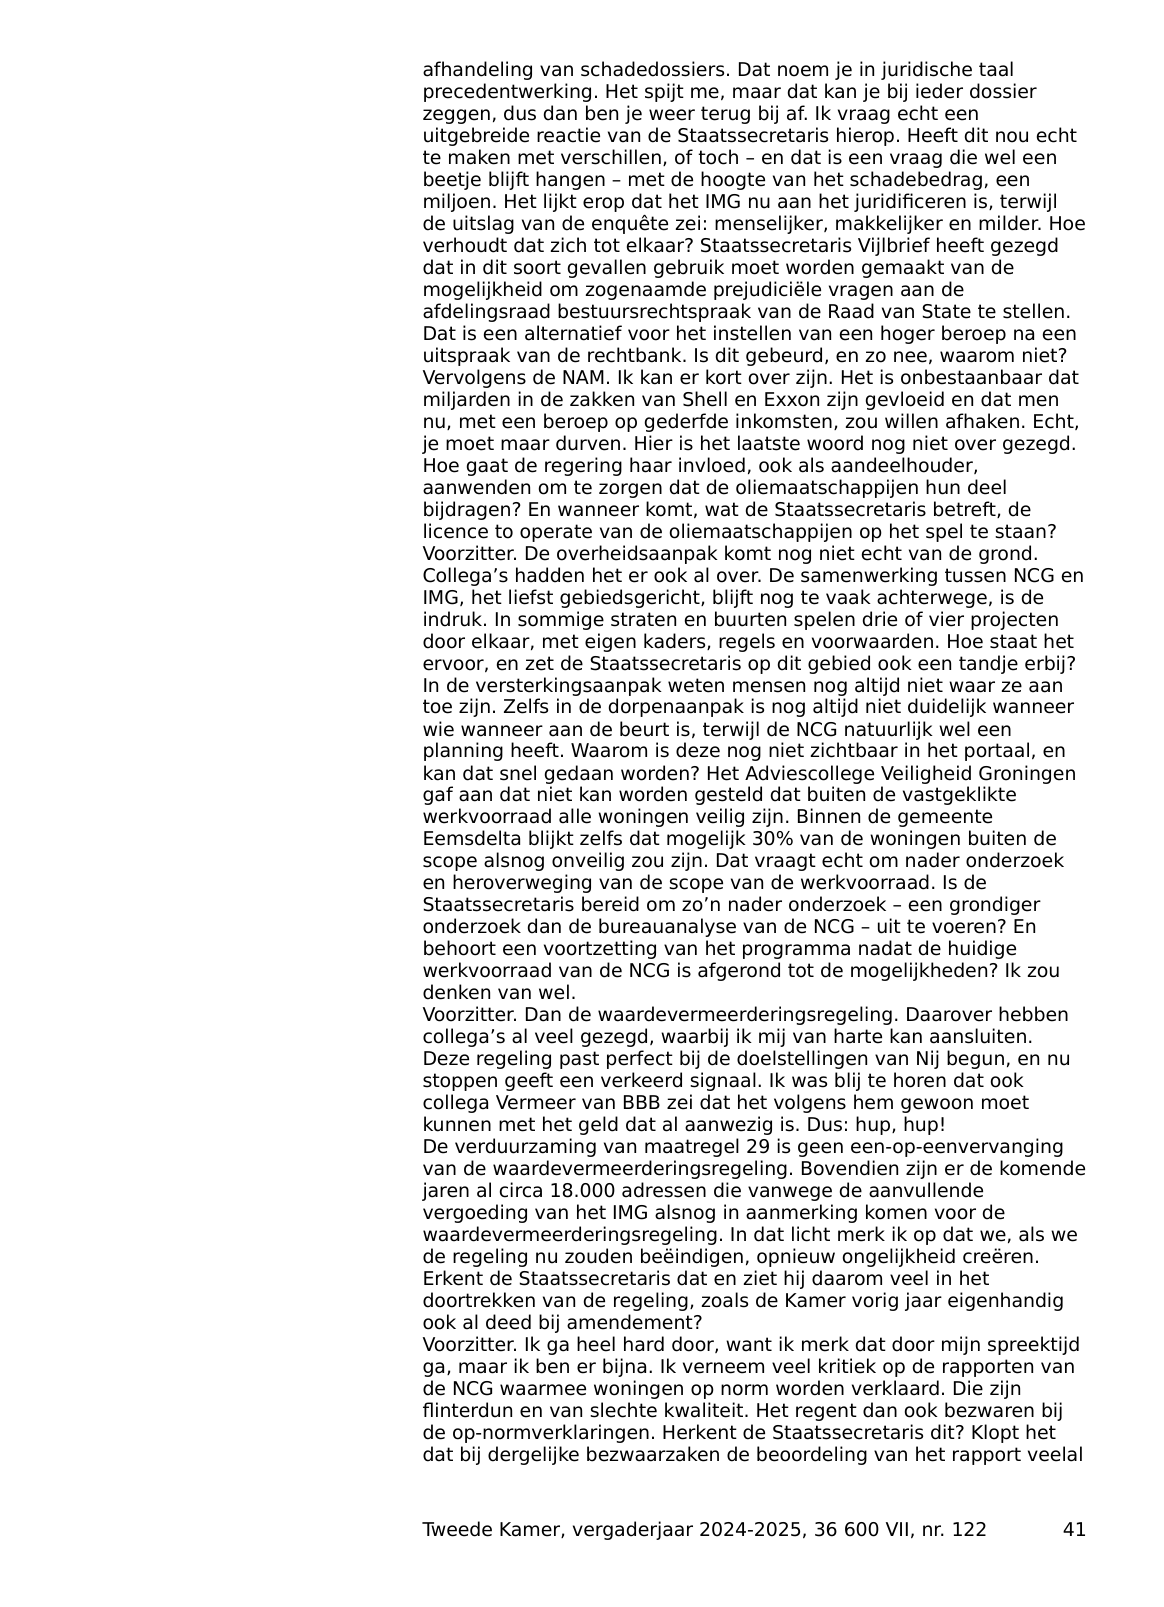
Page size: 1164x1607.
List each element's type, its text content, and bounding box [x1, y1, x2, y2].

text In de versterkingsaanpak weten mensen nog altijd niet waar ze aan toe zijn. Zelfs in de dorpenaanpak is nog altijd niet duidelijk wanneer wie wanneer aan de beurt is, terwijl de NCG natuurlijk wel een planning heeft. Waarom is deze nog niet zichtbaar in het portaal, en kan dat snel gedaan worden? Het Adviescollege Veiligheid Groningen gaf aan dat niet kan worden gesteld dat buiten de vastgeklikte werkvoorraad alle woningen veilig zijn. Binnen de gemeente Eemsdelta blijkt zelfs dat mogelijk 30% van de woningen buiten de scope alsnog onveilig zou zijn. Dat vraagt echt om nader onderzoek en heroverweging van de scope van de werkvoorraad. Is de Staatssecretaris bereid om zo’n nader onderzoek – een grondiger onderzoek dan de bureauanalyse van de NCG – uit te voeren? En behoort een voortzetting van het programma nadat de huidige werkvoorraad van de NCG is afgerond tot de mogelijkheden? Ik zou denken van wel. [422, 674, 1087, 1004]
text afhandeling van schadedossiers. Dat noem je in juridische taal precedentwerking. Het spijt me, maar dat kan je bij ieder dossier zeggen, dus dan ben je weer terug bij af. Ik vraag echt een uitgebreide reactie van de Staatssecretaris hierop. Heeft dit nou echt te maken met verschillen, of toch – en dat is een vraag die wel een beetje blijft hangen – met de hoogte van het schadebedrag, een miljoen. Het lijkt erop dat het IMG nu aan het juridificeren is, terwijl de uitslag van de enquête zei: menselijker, makkelijker en milder. Hoe verhoudt dat zich tot elkaar? Staatssecretaris Vijlbrief heeft gezegd dat in dit soort gevallen gebruik moet worden gemaakt van de mogelijkheid om zogenaamde prejudiciële vragen aan de afdelingsraad bestuursrechtspraak van de Raad van State te stellen. Dat is een alternatief voor het instellen van een hoger beroep na een uitspraak van de rechtbank. Is dit gebeurd, en zo nee, waarom niet? [422, 59, 1087, 367]
text Vervolgens de NAM. Ik kan er kort over zijn. Het is onbestaanbaar dat miljarden in de zakken van Shell en Exxon zijn gevloeid en dat men nu, met een beroep op gederfde inkomsten, zou willen afhaken. Echt, je moet maar durven. Hier is het laatste woord nog niet over gezegd. Hoe gaat de regering haar invloed, ook als aandeelhouder, aanwenden om te zorgen dat de oliemaatschappijen hun deel bijdragen? En wanneer komt, wat de Staatssecretaris betreft, de licence to operate van de oliemaatschappijen op het spel te staan? [422, 367, 1087, 543]
text De verduurzaming van maatregel 29 is geen een-op-eenvervanging van de waardevermeerderingsregeling. Bovendien zijn er de komende jaren al circa 18.000 adressen die vanwege de aanvullende vergoeding van het IMG alsnog in aanmerking komen voor de waardevermeerderingsregeling. In dat licht merk ik op dat we, als we de regeling nu zouden beëindigen, opnieuw ongelijkheid creëren. Erkent de Staatssecretaris dat en ziet hij daarom veel in het doortrekken van de regeling, zoals de Kamer vorig jaar eigenhandig ook al deed bij amendement? [422, 1136, 1087, 1334]
text Voorzitter. Dan de waardevermeerderingsregeling. Daarover hebben collega’s al veel gezegd, waarbij ik mij van harte kan aansluiten. Deze regeling past perfect bij de doelstellingen van Nij begun, en nu stoppen geeft een verkeerd signaal. Ik was blij te horen dat ook collega Vermeer van BBB zei dat het volgens hem gewoon moet kunnen met het geld dat al aanwezig is. Dus: hup, hup! [422, 1004, 1087, 1136]
text Voorzitter. De overheidsaanpak komt nog niet echt van de grond. Collega’s hadden het er ook al over. De samenwerking tussen NCG en IMG, het liefst gebiedsgericht, blijft nog te vaak achterwege, is de indruk. In sommige straten en buurten spelen drie of vier projecten door elkaar, met eigen kaders, regels en voorwaarden. Hoe staat het ervoor, en zet de Staatssecretaris op dit gebied ook een tandje erbij? [422, 543, 1087, 674]
text Voorzitter. Ik ga heel hard door, want ik merk dat door mijn spreektijd ga, maar ik ben er bijna. Ik verneem veel kritiek op de rapporten van de NCG waarmee woningen op norm worden verklaard. Die zijn flinterdun en van slechte kwaliteit. Het regent dan ook bezwaren bij de op-normverklaringen. Herkent de Staatssecretaris dit? Klopt het dat bij dergelijke bezwaarzaken de beoordeling van het rapport veelal [422, 1334, 1087, 1466]
